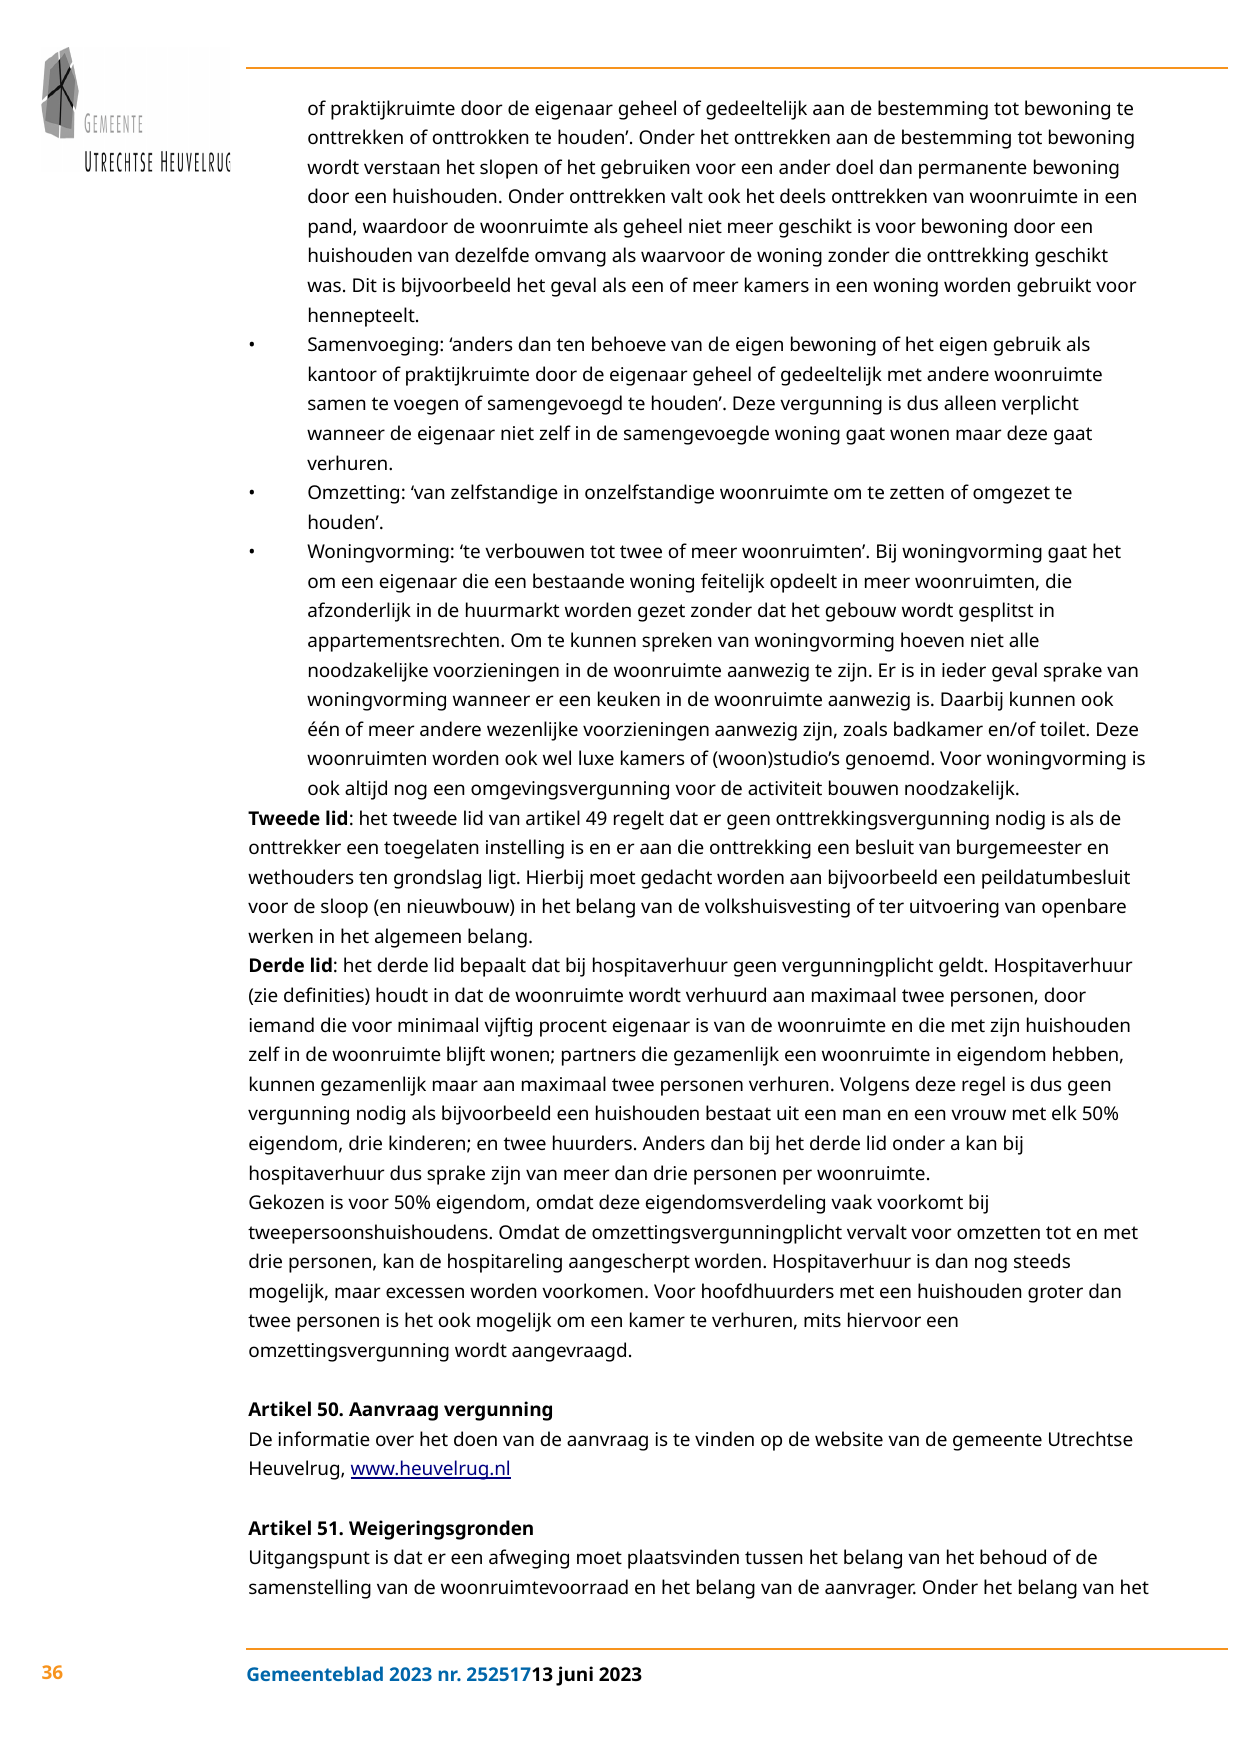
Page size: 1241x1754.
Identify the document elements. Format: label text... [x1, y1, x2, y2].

text Artikel 51. Weigeringsgronden [248, 1515, 1152, 1541]
text De informatie over het doen van de aanvraag is te vinden op de website van de gemeente Utrechtse Heuvelrug, www.heuvelrug.nl [248, 1426, 1152, 1481]
text Derde lid: het derde lid bepaalt dat bij hospitaverhuur geen vergunningplicht geldt. Hospitaverhuur (zie definities) houdt in dat de woonruimte wordt verhuurd aan maximaal twee personen, door iemand die voor minimaal vijftig procent eigenaar is van de woonruimte en die met zijn huishouden zelf in de woonruimte blijft wonen; partners die gezamenlijk een woonruimte in eigendom hebben, kunnen gezamenlijk maar aan maximaal twee personen verhuren. Volgens deze regel is dus geen vergunning nodig als bijvoorbeeld een huishouden bestaat uit een man en een vrouw met elk 50% eigendom, drie kinderen; en twee huurders. Anders dan bij het derde lid onder a kan bij hospitaverhuur dus sprake zijn van meer dan drie personen per woonruimte. [248, 953, 1152, 1186]
list Omzetting: ‘van zelfstandige in onzelfstandige woonruimte om te zetten of omgezet te houden’. [248, 479, 1152, 535]
list Samenvoeging: ‘anders dan ten behoeve van de eigen bewoning of het eigen gebruik als kantoor of praktijkruimte door de eigenaar geheel of gedeeltelijk met andere woonruimte samen te voegen of samengevoegd te houden’. Deze vergunning is dus alleen verplicht wanneer de eigenaar niet zelf in de samengevoegde woning gaat wonen maar deze gaat verhuren. [248, 331, 1152, 476]
list of praktijkruimte door de eigenaar geheel of gedeeltelijk aan de bestemming tot bewoning te onttrekken of onttrokken te houden’. Onder het onttrekken aan de bestemming tot bewoning wordt verstaan het slopen of het gebruiken voor een ander doel dan permanente bewoning door een huishouden. Onder onttrekken valt ook het deels onttrekken van woonruimte in een pand, waardoor de woonruimte als geheel niet meer geschikt is voor bewoning door een huishouden van dezelfde omvang als waarvoor de woning zonder die onttrekking geschikt was. Dit is bijvoorbeeld het geval als een of meer kamers in een woning worden gebruikt voor hennepteelt. [248, 95, 1152, 328]
picture [41, 47, 231, 172]
text Gekozen is voor 50% eigendom, omdat deze eigendomsverdeling vaak voorkomt bij tweepersoonshuishoudens. Omdat de omzettingsvergunningplicht vervalt voor omzetten tot en met drie personen, kan de hospitareling aangescherpt worden. Hospitaverhuur is dan nog steeds mogelijk, maar excessen worden voorkomen. Voor hoofdhuurders met een huishouden groter dan twee personen is het ook mogelijk om een kamer te verhuren, mits hiervoor een omzettingsvergunning wordt aangevraagd. [248, 1189, 1152, 1363]
text Artikel 50. Aanvraag vergunning [248, 1396, 1152, 1422]
text Uitgangspunt is dat er een afweging moet plaatsvinden tussen het belang van het behoud of de samenstelling van de woonruimtevoorraad en het belang van de aanvrager. Onder het belang van het [248, 1544, 1152, 1600]
list Woningvorming: ‘te verbouwen tot twee of meer woonruimten’. Bij woningvorming gaat het om een eigenaar die een bestaande woning feitelijk opdeelt in meer woonruimten, die afzonderlijk in de huurmarkt worden gezet zonder dat het gebouw wordt gesplitst in appartementsrechten. Om te kunnen spreken van woningvorming hoeven niet alle noodzakelijke voorzieningen in de woonruimte aanwezig te zijn. Er is in ieder geval sprake van woningvorming wanneer er een keuken in de woonruimte aanwezig is. Daarbij kunnen ook één of meer andere wezenlijke voorzieningen aanwezig zijn, zoals badkamer en/of toilet. Deze woonruimten worden ook wel luxe kamers of (woon)studio’s genoemd. Voor woningvorming is ook altijd nog een omgevingsvergunning voor de activiteit bouwen noodzakelijk. [248, 538, 1152, 801]
text Tweede lid: het tweede lid van artikel 49 regelt dat er geen onttrekkingsvergunning nodig is als de onttrekker een toegelaten instelling is en er aan die onttrekking een besluit van burgemeester en wethouders ten grondslag ligt. Hierbij moet gedacht worden aan bijvoorbeeld een peildatumbesluit voor de sloop (en nieuwbouw) in het belang van de volkshuisvesting of ter uitvoering van openbare werken in het algemeen belang. [248, 805, 1152, 949]
